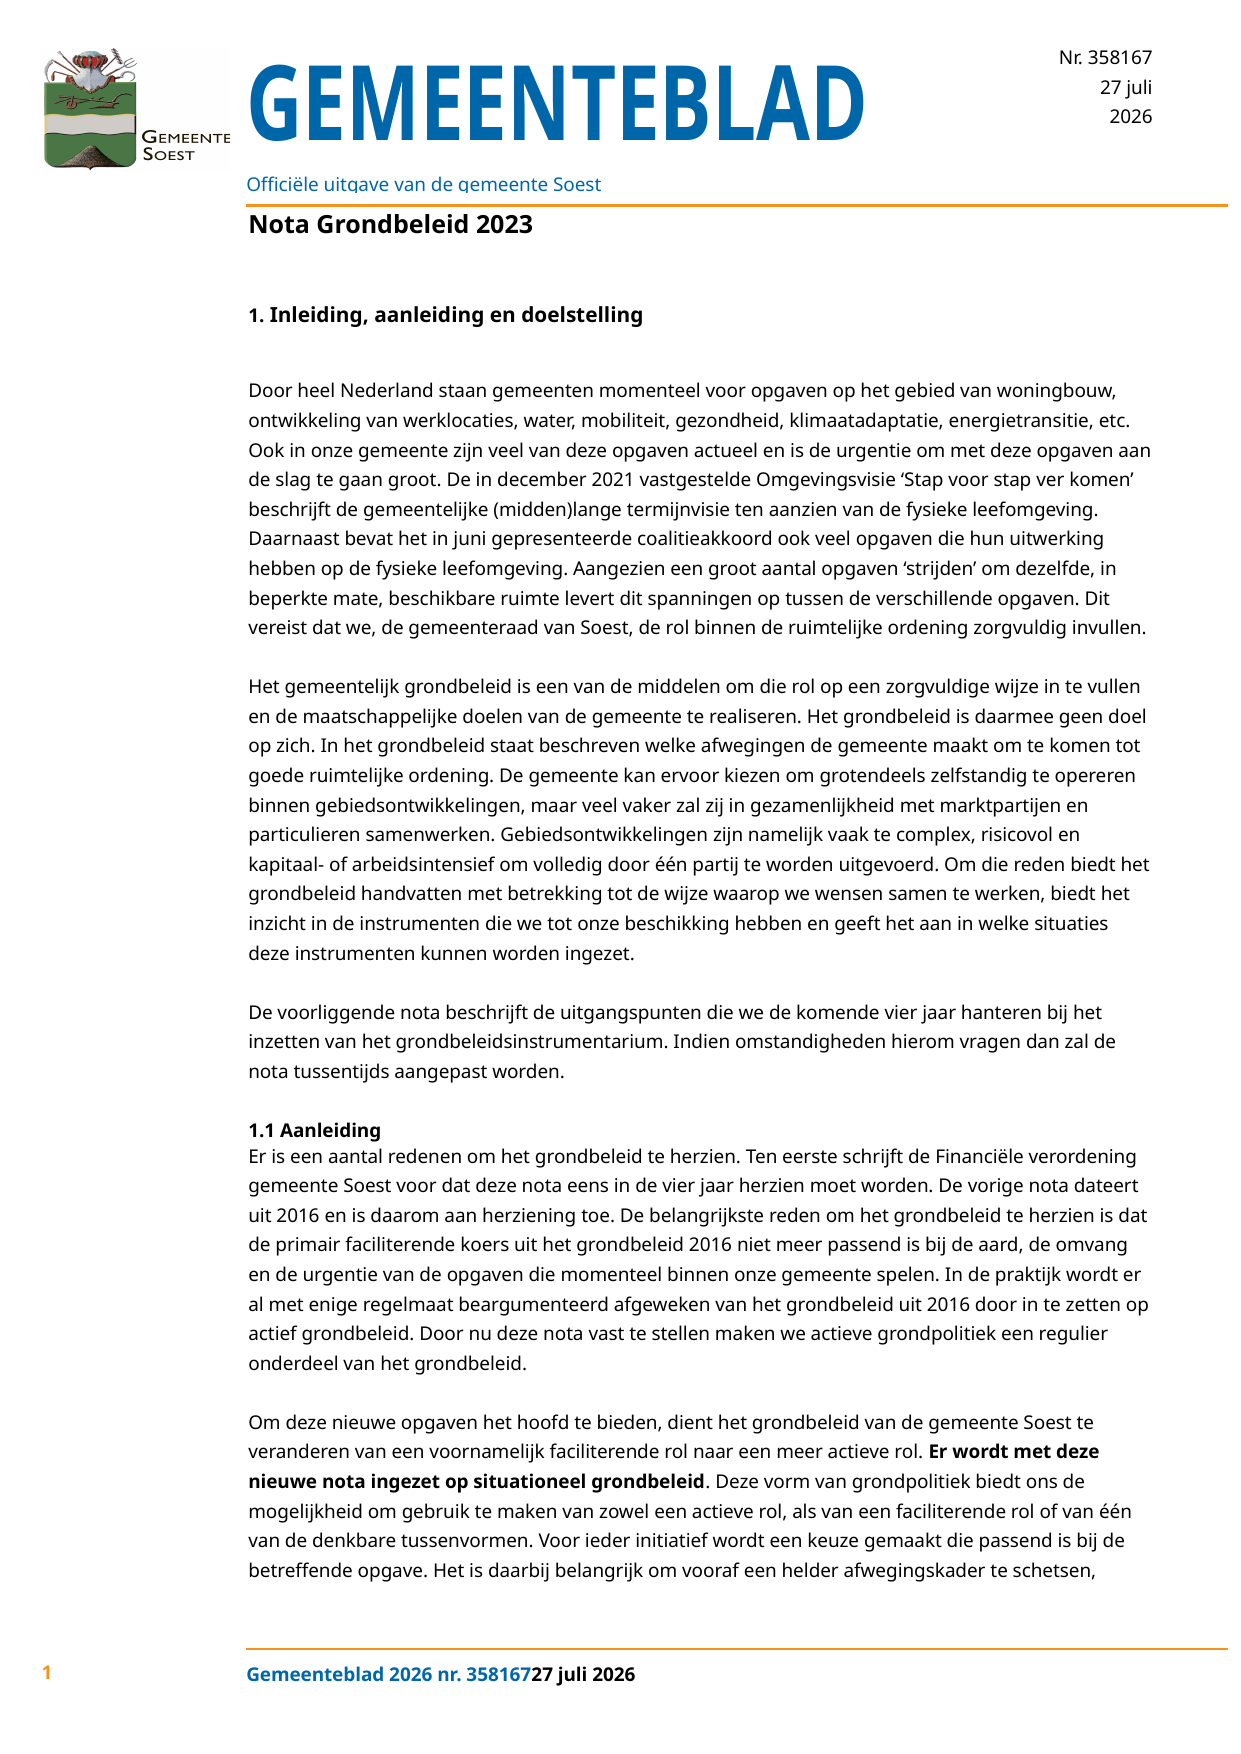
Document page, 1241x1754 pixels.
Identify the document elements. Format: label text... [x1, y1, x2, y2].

picture [41, 47, 231, 172]
text Er is een aantal redenen om het grondbeleid te herzien. Ten eerste schrijft de Financiële verordening gemeente Soest voor dat deze nota eens in de vier jaar herzien moet worden. De vorige nota dateert uit 2016 en is daarom aan herziening toe. De belangrijkste reden om het grondbeleid te herzien is dat de primair faciliterende koers uit het grondbeleid 2016 niet meer passend is bij de aard, de omvang en de urgentie van de opgaven die momenteel binnen onze gemeente spelen. In de praktijk wordt er al met enige regelmaat beargumenteerd afgeweken van het grondbeleid uit 2016 door in te zetten op actief grondbeleid. Door nu deze nota vast te stellen maken we actieve grondpolitiek een regulier onderdeel van het grondbeleid. [248, 1143, 1152, 1376]
text 1. Inleiding, aanleiding en doelstelling [248, 300, 1152, 328]
text Het gemeentelijk grondbeleid is een van de middelen om die rol op een zorgvuldige wijze in te vullen en de maatschappelijke doelen van de gemeente te realiseren. Het grondbeleid is daarmee geen doel op zich. In het grondbeleid staat beschreven welke afwegingen de gemeente maakt om te komen tot goede ruimtelijke ordening. De gemeente kan ervoor kiezen om grotendeels zelfstandig te opereren binnen gebiedsontwikkelingen, maar veel vaker zal zij in gezamenlijkheid met marktpartijen en particulieren samenwerken. Gebiedsontwikkelingen zijn namelijk vaak te complex, risicovol en kapitaal- of arbeidsintensief om volledig door één partij te worden uitgevoerd. Om die reden biedt het grondbeleid handvatten met betrekking tot de wijze waarop we wensen samen te werken, biedt het inzicht in de instrumenten die we tot onze beschikking hebben en geeft het aan in welke situaties deze instrumenten kunnen worden ingezet. [248, 673, 1152, 965]
text Door heel Nederland staan gemeenten momenteel voor opgaven op het gebied van woningbouw, ontwikkeling van werklocaties, water, mobiliteit, gezondheid, klimaatadaptatie, energietransitie, etc. Ook in onze gemeente zijn veel van deze opgaven actueel en is de urgentie om met deze opgaven aan de slag te gaan groot. De in december 2021 vastgestelde Omgevingsvisie ‘Stap voor stap ver komen’ beschrijft de gemeentelijke (midden)lange termijnvisie ten aanzien van de fysieke leefomgeving. Daarnaast bevat het in juni gepresenteerde coalitieakkoord ook veel opgaven die hun uitwerking hebben op de fysieke leefomgeving. Aangezien een groot aantal opgaven ‘strijden’ om dezelfde, in beperkte mate, beschikbare ruimte levert dit spanningen op tussen de verschillende opgaven. Dit vereist dat we, de gemeenteraad van Soest, de rol binnen de ruimtelijke ordening zorgvuldig invullen. [248, 378, 1152, 640]
text 1.1 Aanleiding [248, 1117, 1152, 1143]
text De voorliggende nota beschrijft de uitgangspunten die we de komende vier jaar hanteren bij het inzetten van het grondbeleidsinstrumentarium. Indien omstandigheden hierom vragen dan zal de nota tussentijds aangepast worden. [248, 999, 1152, 1084]
text Om deze nieuwe opgaven het hoofd te bieden, dient het grondbeleid van de gemeente Soest te veranderen van een voornamelijk faciliterende rol naar een meer actieve rol. Er wordt met deze nieuwe nota ingezet op situationeel grondbeleid. Deze vorm van grondpolitiek biedt ons de mogelijkheid om gebruik te maken van zowel een actieve rol, als van een faciliterende rol of van één van de denkbare tussenvormen. Voor ieder initiatief wordt een keuze gemaakt die passend is bij de betreffende opgave. Het is daarbij belangrijk om vooraf een helder afwegingskader te schetsen, [248, 1409, 1152, 1583]
text Nota Grondbeleid 2023 [248, 207, 1152, 241]
